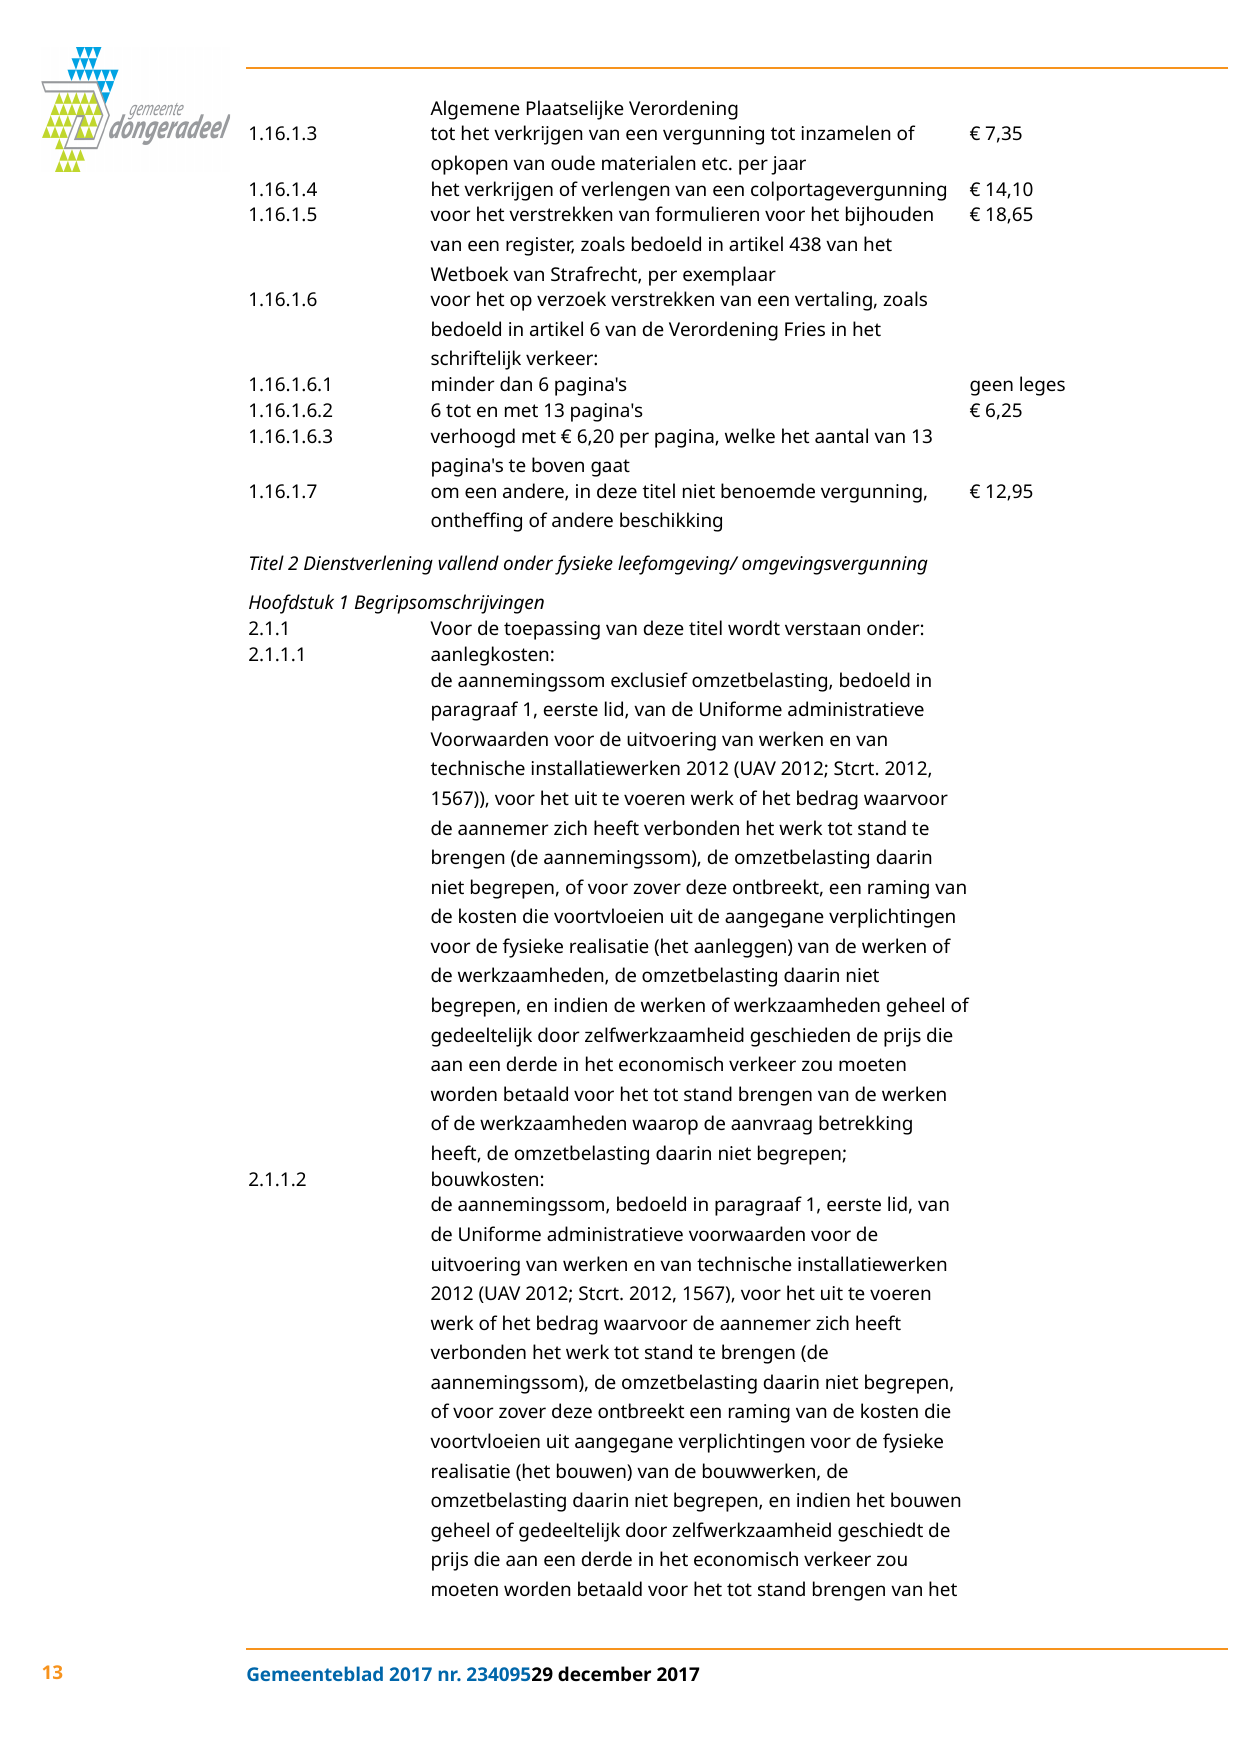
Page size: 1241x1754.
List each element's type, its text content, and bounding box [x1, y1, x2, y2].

table_cell € 12,95 [969, 478, 1152, 533]
table_cell [969, 1166, 1152, 1192]
table_cell 1.16.1.6.3 [248, 423, 430, 478]
table_cell 2.1.1.1 [248, 641, 430, 667]
table_cell minder dan 6 pagina's [430, 371, 969, 397]
table_cell om een andere, in deze titel niet benoemde vergunning, ontheffing of andere beschikking [430, 478, 969, 533]
table_cell 1.16.1.3 [248, 121, 430, 176]
table_cell de aannemingssom exclusief omzetbelasting, bedoeld in paragraaf 1, eerste lid, van de Uniforme administratieve Voorwaarden voor de uitvoering van werken en van technische installatiewerken 2012 (UAV 2012; Stcrt. 2012, 1567)), voor het uit te voeren werk of het bedrag waarvoor de aannemer zich heeft verbonden het werk tot stand te brengen (de aannemingssom), de omzetbelasting daarin niet begrepen, of voor zover deze ontbreekt, een raming van de kosten die voortvloeien uit de aangegane verplichtingen voor de fysieke realisatie (het aanleggen) van de werken of de werkzaamheden, de omzetbelasting daarin niet begrepen, en indien de werken of werkzaamheden geheel of gedeeltelijk door zelfwerkzaamheid geschieden de prijs die aan een derde in het economisch verkeer zou moeten worden betaald voor het tot stand brengen van de werken of de werkzaamheden waarop de aanvraag betrekking heeft, de omzetbelasting daarin niet begrepen; [430, 667, 969, 1166]
table_cell [969, 286, 1152, 371]
table_cell [969, 641, 1152, 667]
table_cell [969, 423, 1152, 478]
table_cell 1.16.1.5 [248, 202, 430, 286]
table_cell het verkrijgen of verlengen van een colportagevergunning [430, 176, 969, 202]
table_cell 6 tot en met 13 pagina's [430, 397, 969, 423]
table_cell € 14,10 [969, 176, 1152, 202]
table_cell 2.1.1.2 [248, 1166, 430, 1192]
table_header Voor de toepassing van deze titel wordt verstaan onder: [430, 615, 969, 641]
picture [107, 73, 113, 80]
table_header 2.1.1 [248, 615, 430, 641]
table_cell bouwkosten: [430, 1166, 969, 1192]
table_cell geen leges [969, 371, 1152, 397]
text Hoofdstuk 1 Begripsomschrijvingen [248, 589, 1152, 615]
table_cell [248, 667, 430, 1166]
table_cell [248, 95, 430, 121]
text Titel 2 Dienstverlening vallend onder fysieke leefomgeving/ omgevingsvergunning [248, 550, 1152, 576]
picture [99, 72, 104, 80]
table_cell € 7,35 [969, 121, 1152, 176]
table_cell 1.16.1.7 [248, 478, 430, 533]
table_cell voor het op verzoek verstrekken van een vertaling, zoals bedoeld in artikel 6 van de Verordening Fries in het schriftelijk verkeer: [430, 286, 969, 371]
table_cell [969, 95, 1152, 121]
table_cell aanlegkosten: [430, 641, 969, 667]
table_cell 1.16.1.6.2 [248, 397, 430, 423]
table_cell [969, 667, 1152, 1166]
table_cell 1.16.1.6 [248, 286, 430, 371]
table_cell [248, 1192, 430, 1602]
table_cell tot het verkrijgen van een vergunning tot inzamelen of opkopen van oude materialen etc. per jaar [430, 121, 969, 176]
table_cell de aannemingssom, bedoeld in paragraaf 1, eerste lid, van de Uniforme administratieve voorwaarden voor de uitvoering van werken en van technische installatiewerken 2012 (UAV 2012; Stcrt. 2012, 1567), voor het uit te voeren werk of het bedrag waarvoor de aannemer zich heeft verbonden het werk tot stand te brengen (de aannemingssom), de omzetbelasting daarin niet begrepen, of voor zover deze ontbreekt een raming van de kosten die voortvloeien uit aangegane verplichtingen voor de fysieke realisatie (het bouwen) van de bouwwerken, de omzetbelasting daarin niet begrepen, en indien het bouwen geheel of gedeeltelijk door zelfwerkzaamheid geschiedt de prijs die aan een derde in het economisch verkeer zou moeten worden betaald voor het tot stand brengen van het [430, 1192, 969, 1602]
table_cell Algemene Plaatselijke Verordening [430, 95, 969, 121]
table_cell € 18,65 [969, 202, 1152, 286]
table_header [969, 615, 1152, 641]
table_cell 1.16.1.6.1 [248, 371, 430, 397]
picture [41, 47, 231, 172]
table_cell 1.16.1.4 [248, 176, 430, 202]
table_cell voor het verstrekken van formulieren voor het bijhouden van een register, zoals bedoeld in artikel 438 van het Wetboek van Strafrecht, per exemplaar [430, 202, 969, 286]
table_cell [969, 1192, 1152, 1602]
table_cell verhoogd met € 6,20 per pagina, welke het aantal van 13 pagina's te boven gaat [430, 423, 969, 478]
table_cell € 6,25 [969, 397, 1152, 423]
